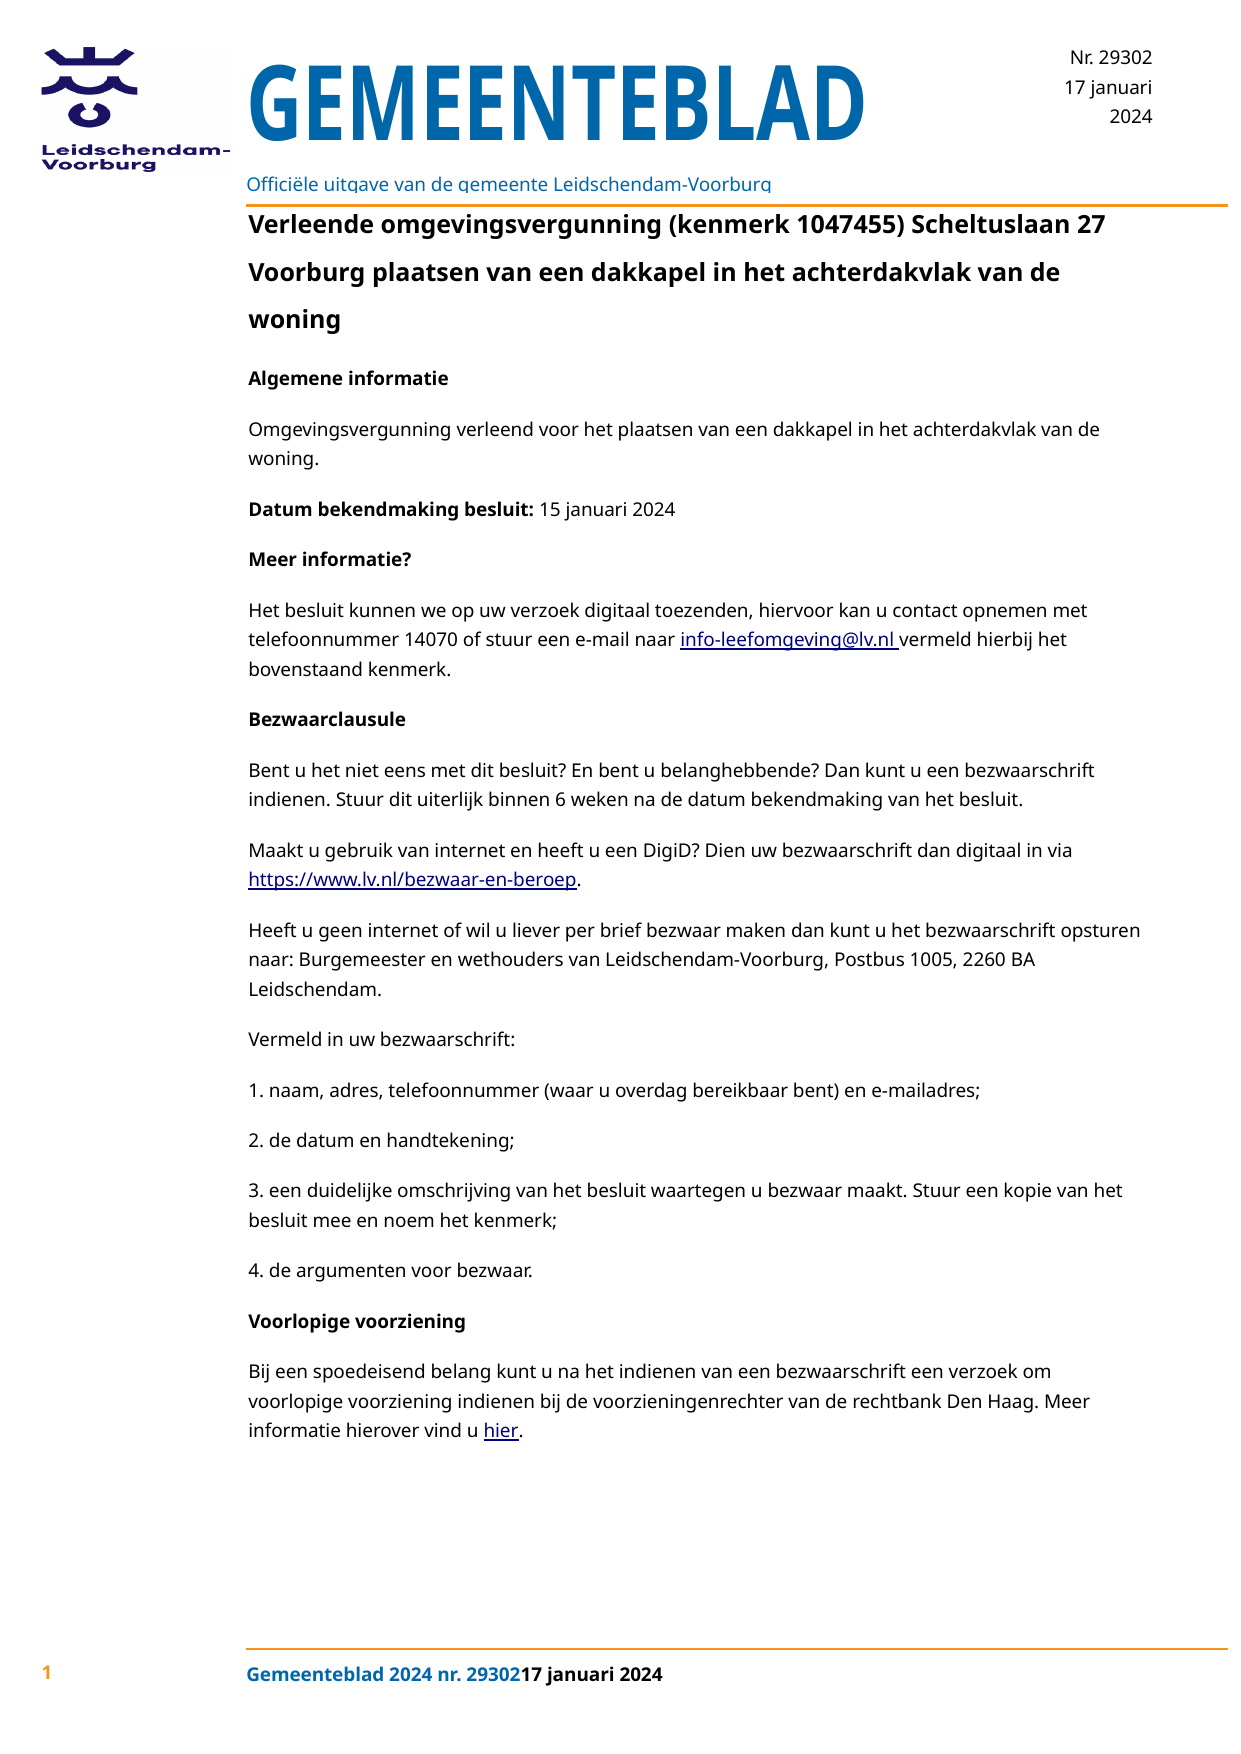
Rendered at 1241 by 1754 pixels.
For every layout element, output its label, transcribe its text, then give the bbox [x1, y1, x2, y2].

text Meer informatie? [248, 546, 1152, 572]
text Het besluit kunnen we op uw verzoek digitaal toezenden, hiervoor kan u contact opnemen met telefoonnummer 14070 of stuur een e-mail naar info-leefomgeving@lv.nl vermeld hierbij het bovenstaand kenmerk. [248, 597, 1152, 682]
text Vermeld in uw bezwaarschrift: [248, 1026, 1152, 1052]
text Bij een spoedeisend belang kunt u na het indienen van een bezwaarschrift een verzoek om voorlopige voorziening indienen bij de voorzieningenrechter van de rechtbank Den Haag. Meer informatie hierover vind u hier. [248, 1358, 1152, 1443]
text Verleende omgevingsvergunning (kenmerk 1047455) Scheltuslaan 27 Voorburg plaatsen van een dakkapel in het achterdakvlak van de woning [248, 207, 1152, 336]
text 1. naam, adres, telefoonnummer (waar u overdag bereikbaar bent) en e-mailadres; [248, 1077, 1152, 1102]
text Omgevingsvergunning verleend voor het plaatsen van een dakkapel in het achterdakvlak van de woning. [248, 416, 1152, 471]
text 2. de datum en handtekening; [248, 1127, 1152, 1153]
picture [41, 47, 231, 172]
text Heeft u geen internet of wil u liever per brief bezwaar maken dan kunt u het bezwaarschrift opsturen naar: Burgemeester en wethouders van Leidschendam-Voorburg, Postbus 1005, 2260 BA Leidschendam. [248, 917, 1152, 1002]
text 3. een duidelijke omschrijving van het besluit waartegen u bezwaar maakt. Stuur een kopie van het besluit mee en noem het kenmerk; [248, 1178, 1152, 1233]
text Bezwaarclausule [248, 706, 1152, 732]
text 4. de argumenten voor bezwaar. [248, 1258, 1152, 1283]
text Maakt u gebruik van internet en heeft u een DigiD? Dien uw bezwaarschrift dan digitaal in via https://www.lv.nl/bezwaar-en-beroep. [248, 837, 1152, 892]
text Bent u het niet eens met dit besluit? En bent u belanghebbende? Dan kunt u een bezwaarschrift indienen. Stuur dit uiterlijk binnen 6 weken na de datum bekendmaking van het besluit. [248, 757, 1152, 812]
text Algemene informatie [248, 366, 1152, 391]
text Datum bekendmaking besluit: 15 januari 2024 [248, 496, 1152, 522]
text Voorlopige voorziening [248, 1308, 1152, 1334]
